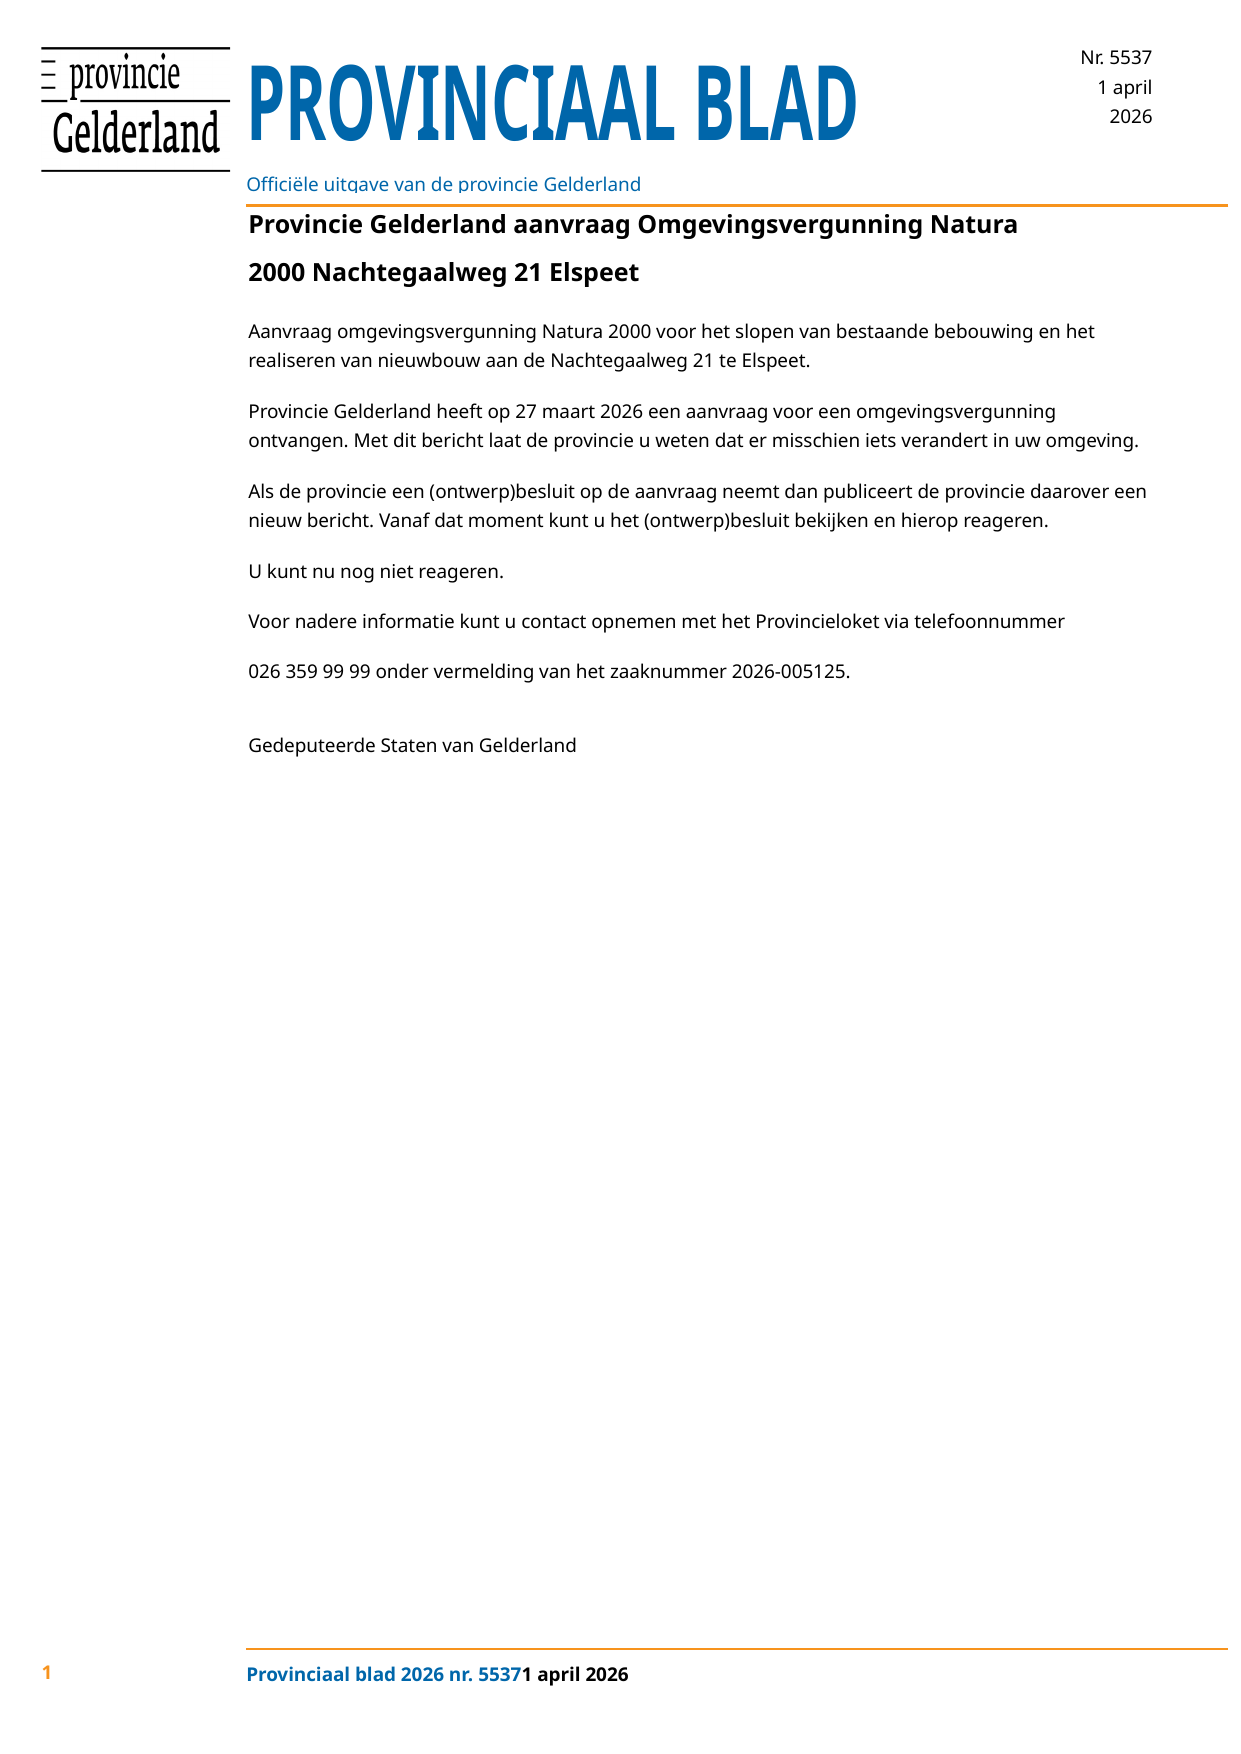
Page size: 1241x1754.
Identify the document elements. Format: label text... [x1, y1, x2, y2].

text 026 359 99 99 onder vermelding van het zaaknummer 2026-005125. [248, 659, 1152, 684]
text Provincie Gelderland heeft op 27 maart 2026 een aanvraag voor een omgevingsvergunning ontvangen. Met dit bericht laat de provincie u weten dat er misschien iets verandert in uw omgeving. [248, 398, 1152, 453]
text Aanvraag omgevingsvergunning Natura 2000 voor het slopen van bestaande bebouwing en het realiseren van nieuwbouw aan de Nachtegaalweg 21 te Elspeet. [248, 318, 1152, 373]
text Provincie Gelderland aanvraag Omgevingsvergunning Natura 2000 Nachtegaalweg 21 Elspeet [248, 207, 1152, 288]
text Als de provincie een (ontwerp)besluit op de aanvraag neemt dan publiceert de provincie daarover een nieuw bericht. Vanaf dat moment kunt u het (ontwerp)besluit bekijken en hierop reageren. [248, 478, 1152, 533]
picture [41, 47, 231, 172]
text Voor nadere informatie kunt u contact opnemen met het Provincieloket via telefoonnummer [248, 608, 1152, 634]
text Gedeputeerde Staten van Gelderland [248, 732, 1152, 758]
text U kunt nu nog niet reageren. [248, 558, 1152, 584]
